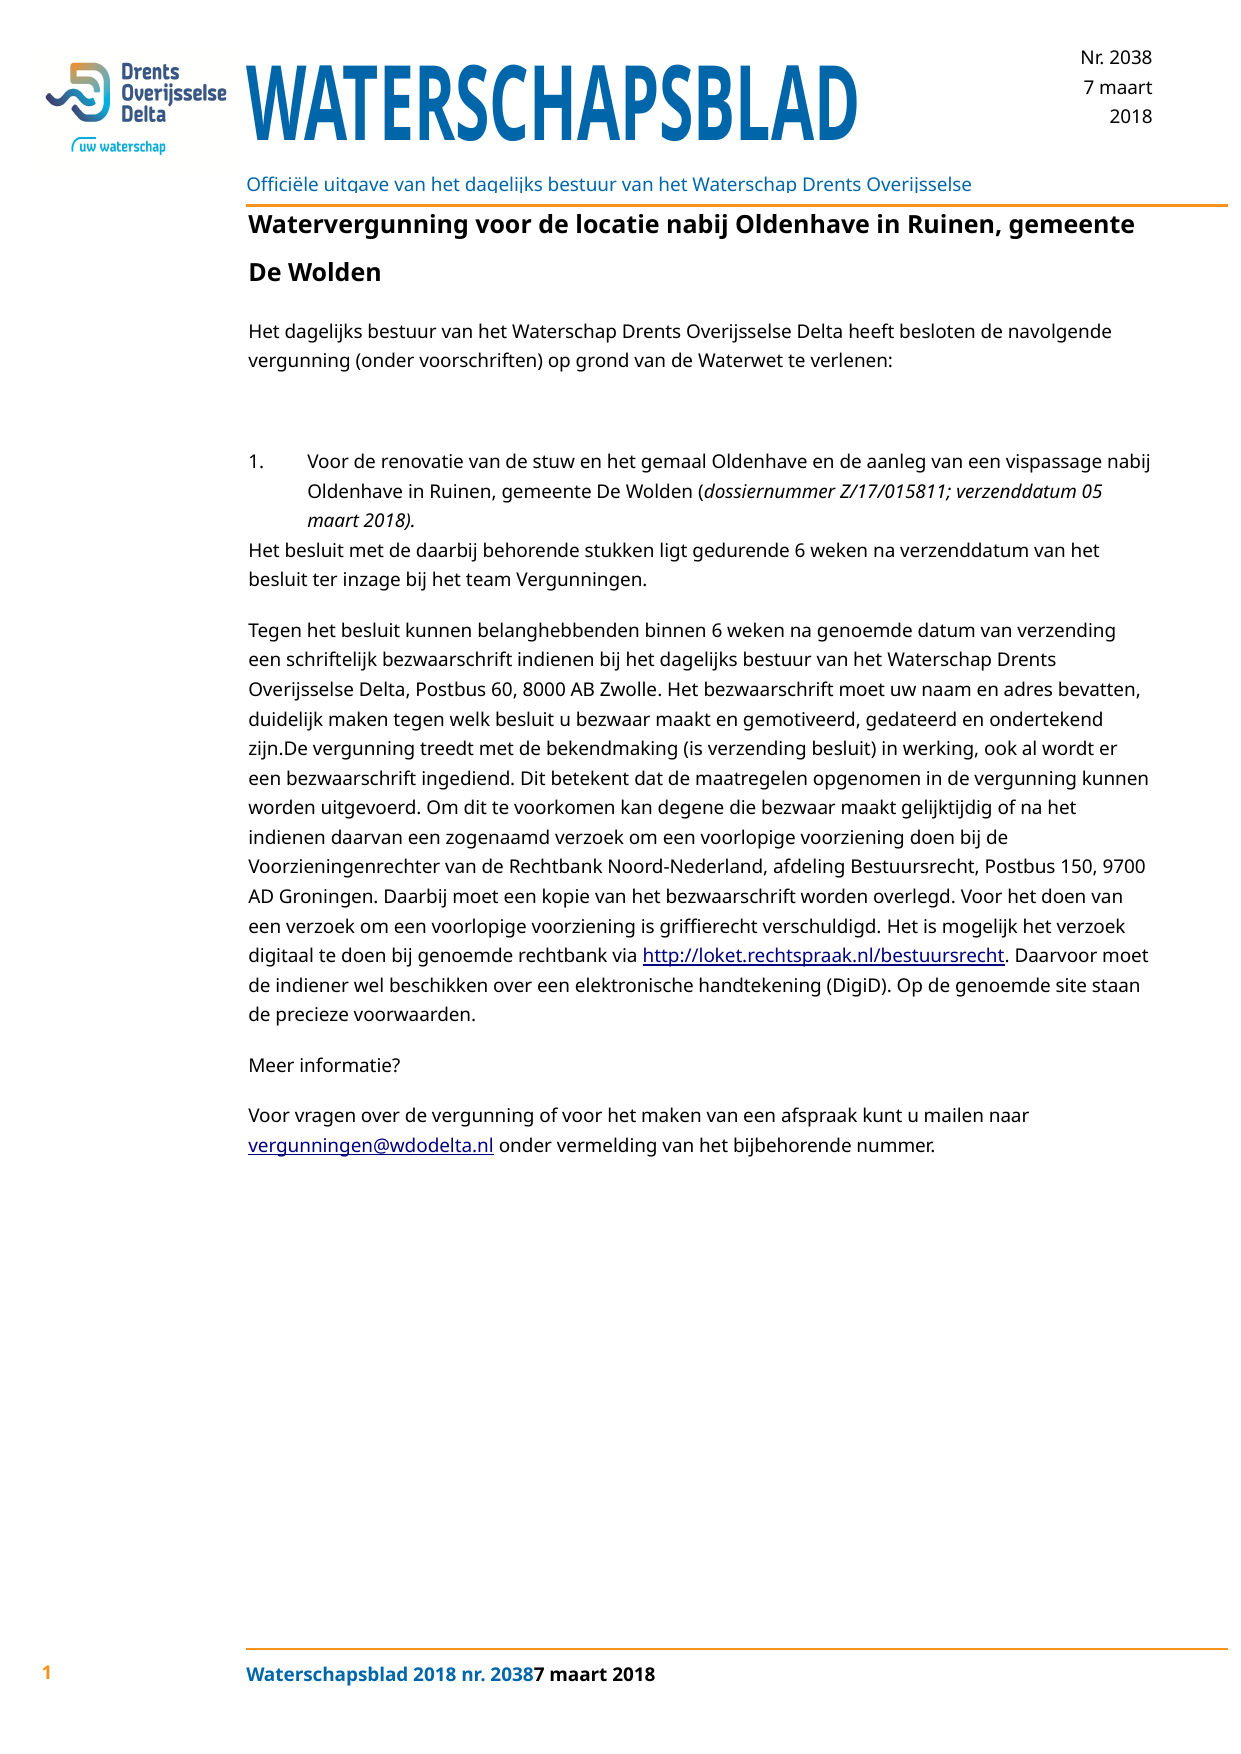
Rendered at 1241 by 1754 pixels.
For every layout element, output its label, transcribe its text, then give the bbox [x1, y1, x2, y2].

text Voor vragen over de vergunning of voor het maken van een afspraak kunt u mailen naar vergunningen@wdodelta.nl onder vermelding van het bijbehorende nummer. [248, 1102, 1152, 1158]
text Tegen het besluit kunnen belanghebbenden binnen 6 weken na genoemde datum van verzending een schriftelijk bezwaarschrift indienen bij het dagelijks bestuur van het Waterschap Drents Overijsselse Delta, Postbus 60, 8000 AB Zwolle. Het bezwaarschrift moet uw naam en adres bevatten, duidelijk maken tegen welk besluit u bezwaar maakt en gemotiveerd, gedateerd en ondertekend zijn.De vergunning treedt met de bekendmaking (is verzending besluit) in werking, ook al wordt er een bezwaarschrift ingediend. Dit betekent dat de maatregelen opgenomen in de vergunning kunnen worden uitgevoerd. Om dit te voorkomen kan degene die bezwaar maakt gelijktijdig of na het indienen daarvan een zogenaamd verzoek om een voorlopige voorziening doen bij de Voorzieningenrechter van de Rechtbank Noord-Nederland, afdeling Bestuursrecht, Postbus 150, 9700 AD Groningen. Daarbij moet een kopie van het bezwaarschrift worden overlegd. Voor het doen van een verzoek om een voorlopige voorziening is griffierecht verschuldigd. Het is mogelijk het verzoek digitaal te doen bij genoemde rechtbank via http://loket.rechtspraak.nl/bestuursrecht. Daarvoor moet de indiener wel beschikken over een elektronische handtekening (DigiD). Op de genoemde site staan de precieze voorwaarden. [248, 617, 1152, 1027]
text Het dagelijks bestuur van het Waterschap Drents Overijsselse Delta heeft besloten de navolgende vergunning (onder voorschriften) op grond van de Waterwet te verlenen: [248, 318, 1152, 373]
text Meer informatie? [248, 1052, 1152, 1078]
text Watervergunning voor de locatie nabij Oldenhave in Ruinen, gemeente De Wolden [248, 207, 1152, 288]
text Het besluit met de daarbij behorende stukken ligt gedurende 6 weken na verzenddatum van het besluit ter inzage bij het team Vergunningen. [248, 537, 1152, 592]
picture [41, 47, 231, 172]
list Voor de renovatie van de stuw en het gemaal Oldenhave en de aanleg van een vispassage nabij Oldenhave in Ruinen, gemeente De Wolden (dossiernummer Z/17/015811; verzenddatum 05 maart 2018). [248, 448, 1152, 533]
